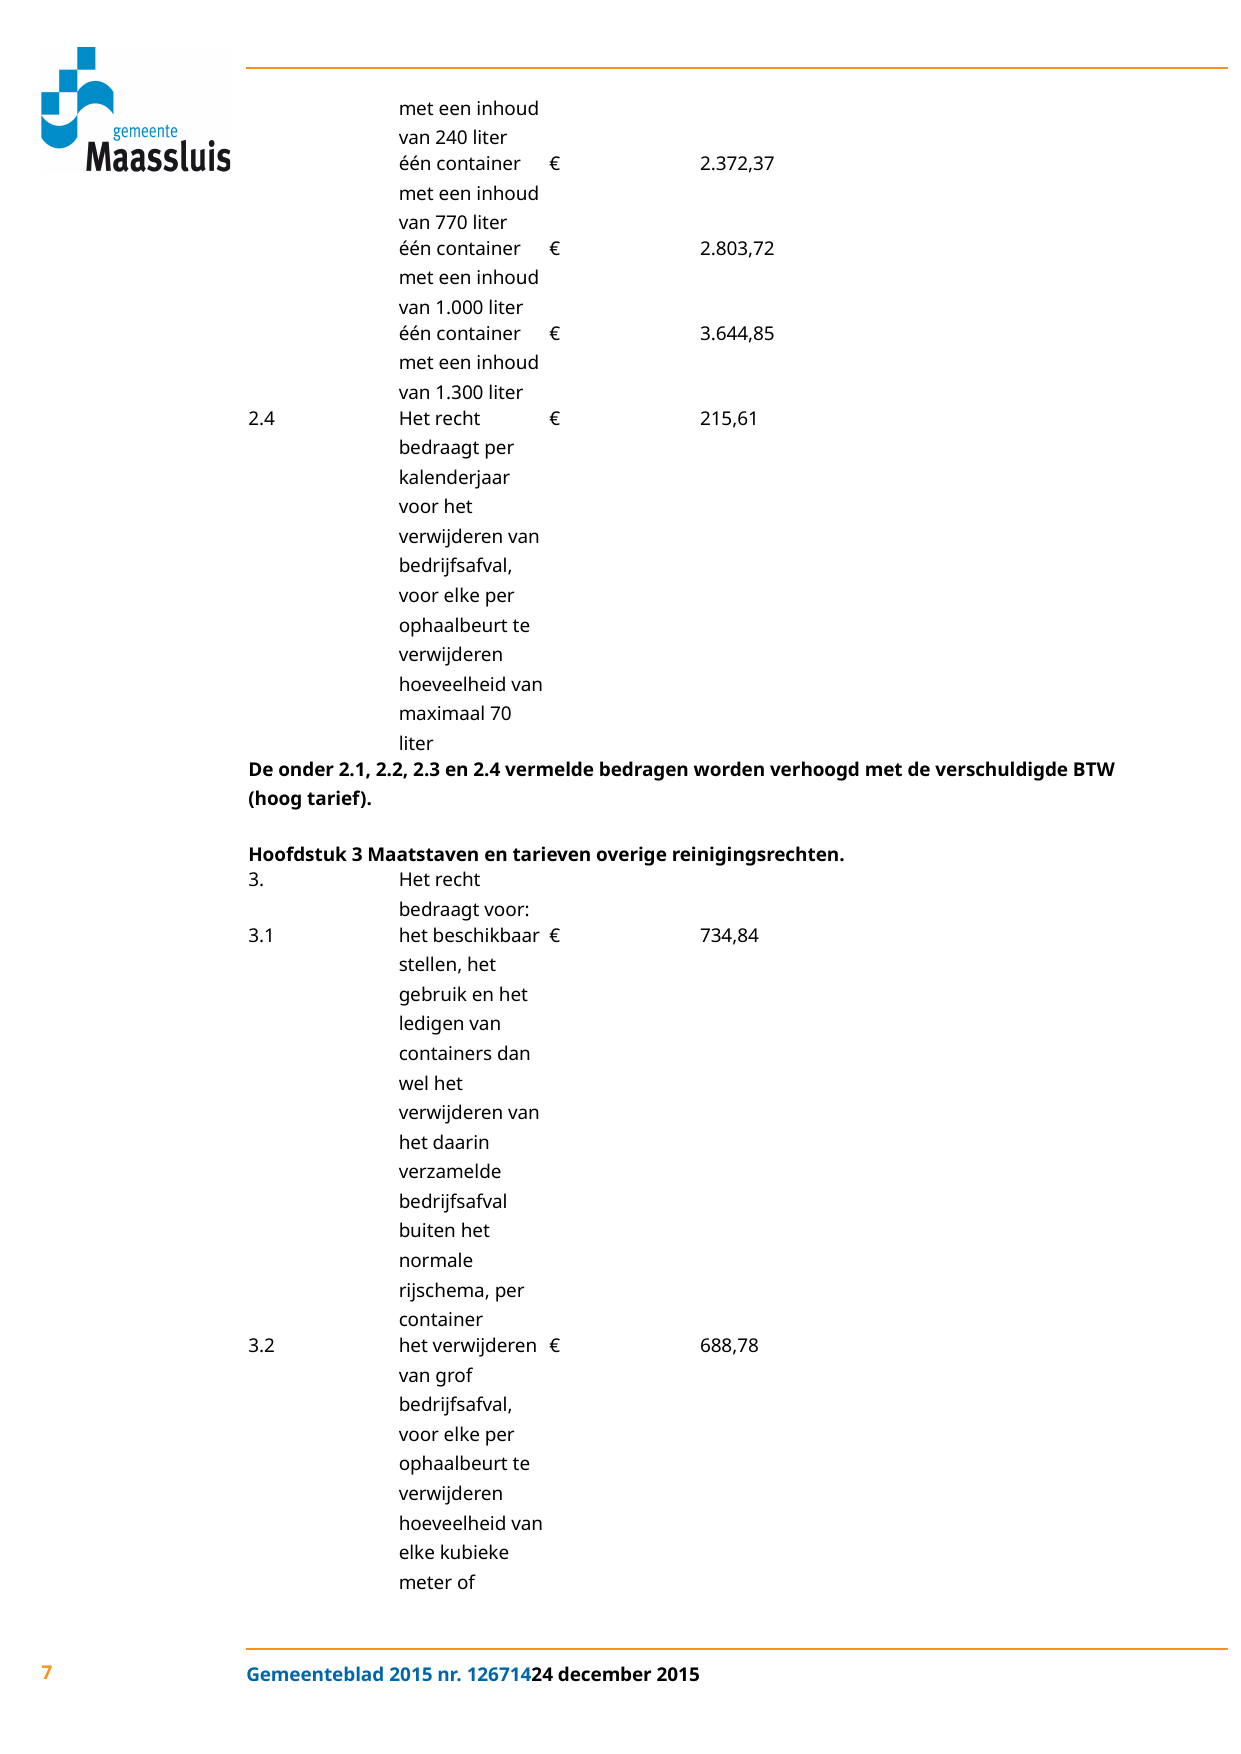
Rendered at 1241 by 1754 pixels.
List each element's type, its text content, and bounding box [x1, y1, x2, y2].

table_cell [850, 922, 1001, 1332]
table_cell 3.644,85 [700, 320, 850, 405]
table_cell [1001, 95, 1152, 150]
table_cell Het recht bedraagt voor: [399, 867, 549, 922]
table_cell € [549, 150, 700, 235]
table_cell 215,61 [700, 405, 850, 756]
table_cell € [549, 405, 700, 756]
picture [41, 47, 77, 92]
table_cell 734,84 [700, 922, 850, 1332]
table_cell [700, 867, 850, 922]
picture [41, 47, 231, 172]
table_cell [700, 95, 850, 150]
table_cell één container met een inhoud van 770 liter [399, 150, 549, 235]
table_cell Hoofdstuk 3 Maatstaven en tarieven overige reinigingsrechten. [248, 811, 1001, 867]
table_cell [850, 95, 1001, 150]
table_cell 3.1 [248, 922, 398, 1332]
table_cell [549, 867, 700, 922]
table_cell 2.803,72 [700, 235, 850, 320]
table_cell 688,78 [700, 1332, 850, 1594]
table_cell € [549, 1332, 700, 1594]
table_cell [850, 1332, 1001, 1594]
table_cell 3.2 [248, 1332, 398, 1594]
table_cell [1001, 867, 1152, 922]
table_cell € [549, 320, 700, 405]
table_cell [1001, 405, 1152, 756]
table_cell met een inhoud van 240 liter [399, 95, 549, 150]
table_cell € [549, 922, 700, 1332]
table_cell [248, 95, 398, 150]
table_cell Het recht bedraagt per kalenderjaar voor het verwijderen van bedrijfsafval, voor elke per ophaalbeurt te verwijderen hoeveelheid van maximaal 70 liter [399, 405, 549, 756]
table_cell € [549, 235, 700, 320]
table_cell [850, 235, 1001, 320]
table_cell het verwijderen van grof bedrijfsafval, voor elke per ophaalbeurt te verwijderen hoeveelheid van elke kubieke meter of [399, 1332, 549, 1594]
table_cell [850, 150, 1001, 235]
table_cell één container met een inhoud van 1.000 liter [399, 235, 549, 320]
table_cell [1001, 150, 1152, 235]
table_cell het beschikbaar stellen, het gebruik en het ledigen van containers dan wel het verwijderen van het daarin verzamelde bedrijfsafval buiten het normale rijschema, per container [399, 922, 549, 1332]
table_cell 2.372,37 [700, 150, 850, 235]
table_cell 3. [248, 867, 398, 922]
table_cell De onder 2.1, 2.2, 2.3 en 2.4 vermelde bedragen worden verhoogd met de verschuldigde BTW (hoog tarief). [248, 756, 1152, 811]
table_cell [850, 405, 1001, 756]
table_cell [850, 320, 1001, 405]
table_cell [248, 150, 398, 235]
table_cell [248, 320, 398, 405]
table_cell [549, 95, 700, 150]
table_cell [1001, 1332, 1152, 1594]
table_cell [1001, 922, 1152, 1332]
table_cell [248, 235, 398, 320]
table_cell 2.4 [248, 405, 398, 756]
table_cell één container met een inhoud van 1.300 liter [399, 320, 549, 405]
table_cell [850, 867, 1001, 922]
table_cell [1001, 235, 1152, 320]
table_cell [1001, 320, 1152, 405]
